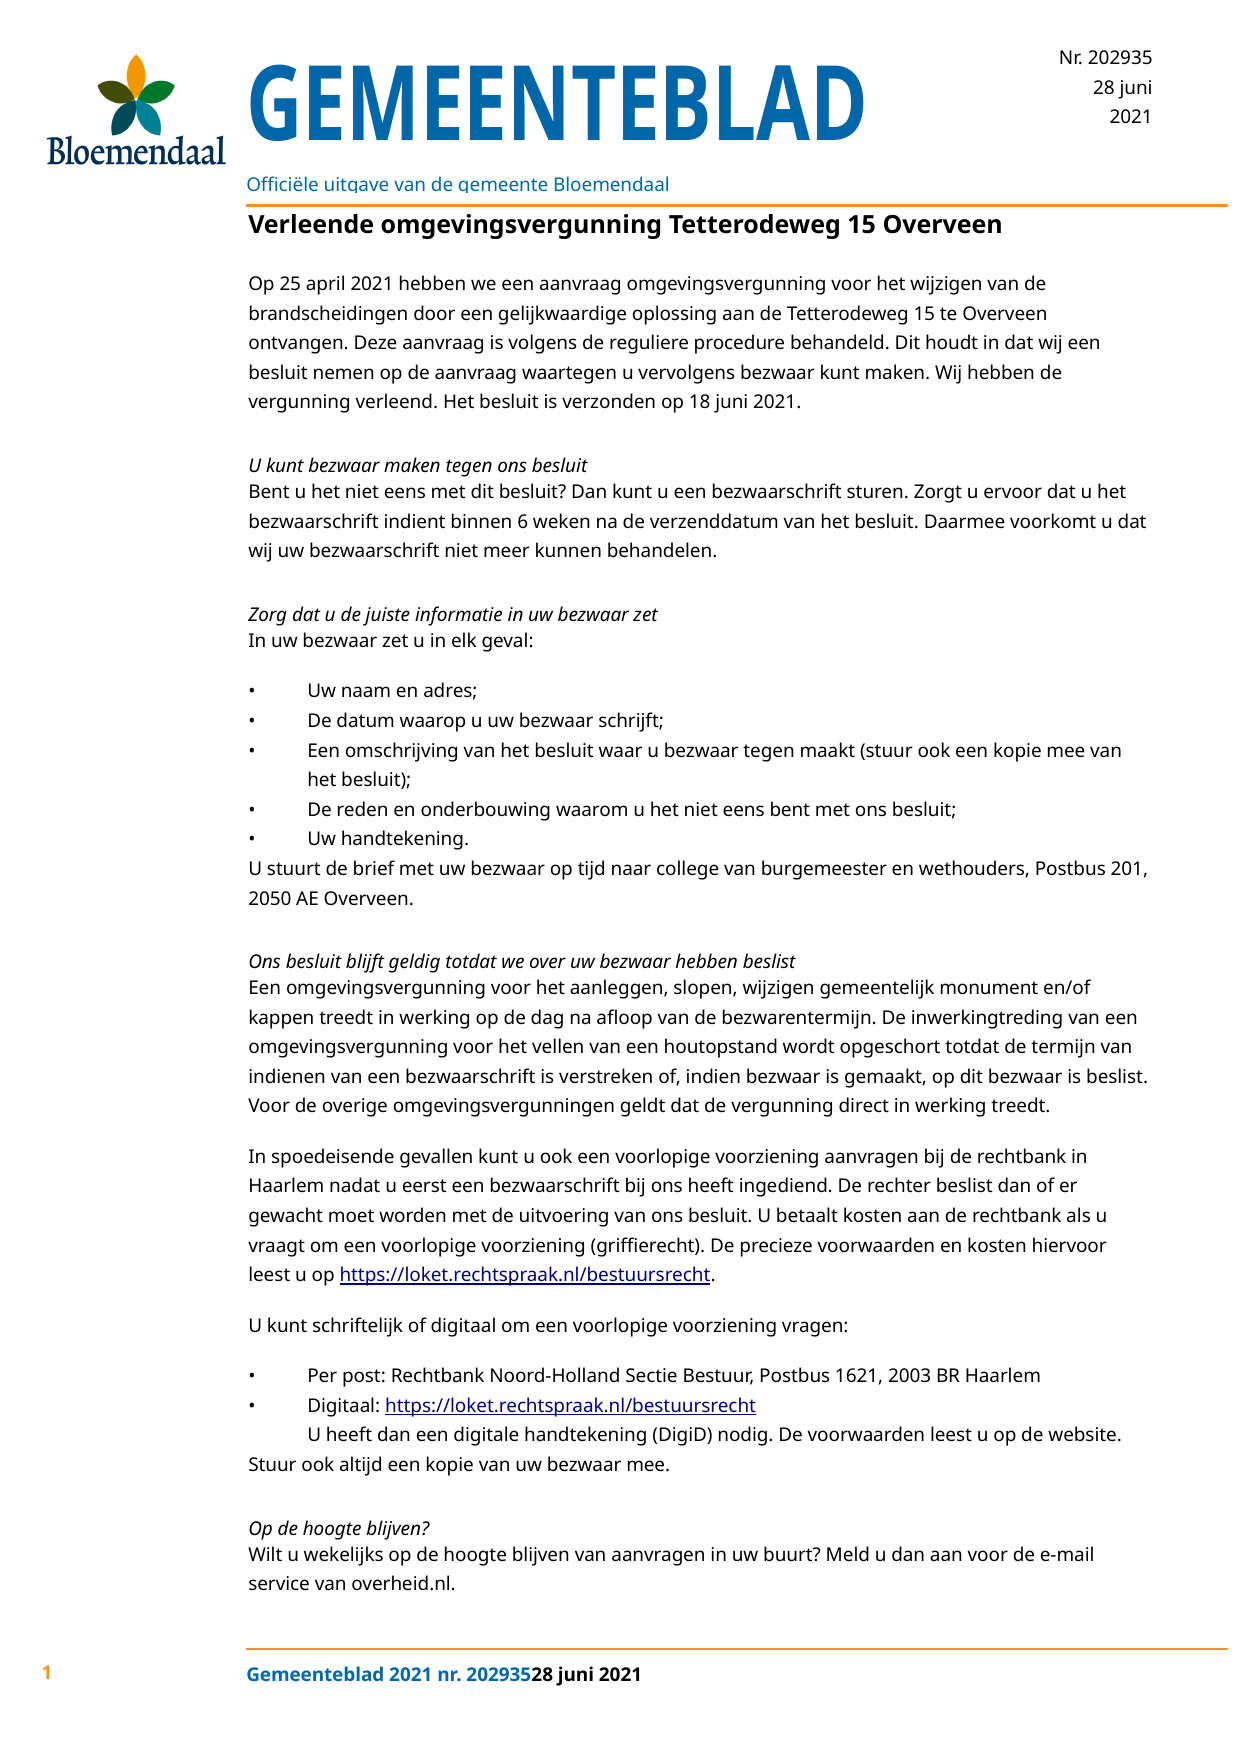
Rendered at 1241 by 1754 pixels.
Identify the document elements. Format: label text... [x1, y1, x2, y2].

text Ons besluit blijft geldig totdat we over uw bezwaar hebben beslist [248, 949, 1152, 974]
list Een omschrijving van het besluit waar u bezwaar tegen maakt (stuur ook een kopie mee van het besluit); [248, 737, 1152, 792]
text U kunt bezwaar maken tegen ons besluit [248, 453, 1152, 478]
text In uw bezwaar zet u in elk geval: [248, 627, 1152, 653]
list Per post: Rechtbank Noord-Holland Sectie Bestuur, Postbus 1621, 2003 BR Haarlem [248, 1362, 1152, 1388]
text Een omgevingsvergunning voor het aanleggen, slopen, wijzigen gemeentelijk monument en/of kappen treedt in werking op de dag na afloop van de bezwarentermijn. De inwerkingtreding van een omgevingsvergunning voor het vellen van een houtopstand wordt opgeschort totdat de termijn van indienen van een bezwaarschrift is verstreken of, indien bezwaar is gemaakt, op dit bezwaar is beslist. Voor de overige omgevingsvergunningen geldt dat de vergunning direct in werking treedt. [248, 974, 1152, 1118]
text Op de hoogte blijven? [248, 1515, 1152, 1541]
text Wilt u wekelijks op de hoogte blijven van aanvragen in uw buurt? Meld u dan aan voor de e-mail service van overheid.nl. [248, 1541, 1152, 1596]
list De datum waarop u uw bezwaar schrijft; [248, 707, 1152, 733]
list De reden en onderbouwing waarom u het niet eens bent met ons besluit; [248, 796, 1152, 822]
text In spoedeisende gevallen kunt u ook een voorlopige voorziening aanvragen bij de rechtbank in Haarlem nadat u eerst een bezwaarschrift bij ons heeft ingediend. De rechter beslist dan of er gewacht moet worden met de uitvoering van ons besluit. U betaalt kosten aan de rechtbank als u vraagt om een voorlopige voorziening (griffierecht). De precieze voorwaarden en kosten hiervoor leest u op https://loket.rechtspraak.nl/bestuursrecht. [248, 1143, 1152, 1287]
text U kunt schriftelijk of digitaal om een voorlopige voorziening vragen: [248, 1312, 1152, 1338]
text Stuur ook altijd een kopie van uw bezwaar mee. [248, 1451, 1152, 1477]
text Bent u het niet eens met dit besluit? Dan kunt u een bezwaarschrift sturen. Zorgt u ervoor dat u het bezwaarschrift indient binnen 6 weken na de verzenddatum van het besluit. Daarmee voorkomt u dat wij uw bezwaarschrift niet meer kunnen behandelen. [248, 478, 1152, 563]
list Uw handtekening. [248, 826, 1152, 851]
list Digitaal: https://loket.rechtspraak.nl/bestuursrecht [248, 1392, 1152, 1418]
text Zorg dat u de juiste informatie in uw bezwaar zet [248, 601, 1152, 627]
text Verleende omgevingsvergunning Tetterodeweg 15 Overveen [248, 207, 1152, 241]
text U stuurt de brief met uw bezwaar op tijd naar college van burgemeester en wethouders, Postbus 201, 2050 AE Overveen. [248, 855, 1152, 910]
list Uw naam en adres; [248, 678, 1152, 703]
list U heeft dan een digitale handtekening (DigiD) nodig. De voorwaarden leest u op de website. [248, 1421, 1152, 1447]
text Op 25 april 2021 hebben we een aanvraag omgevingsvergunning voor het wijzigen van de brandscheidingen door een gelijkwaardige oplossing aan de Tetterodeweg 15 te Overveen ontvangen. Deze aanvraag is volgens de reguliere procedure behandeld. Dit houdt in dat wij een besluit nemen op de aanvraag waartegen u vervolgens bezwaar kunt maken. Wij hebben de vergunning verleend. Het besluit is verzonden op 18 juni 2021. [248, 270, 1152, 414]
picture [41, 47, 231, 172]
